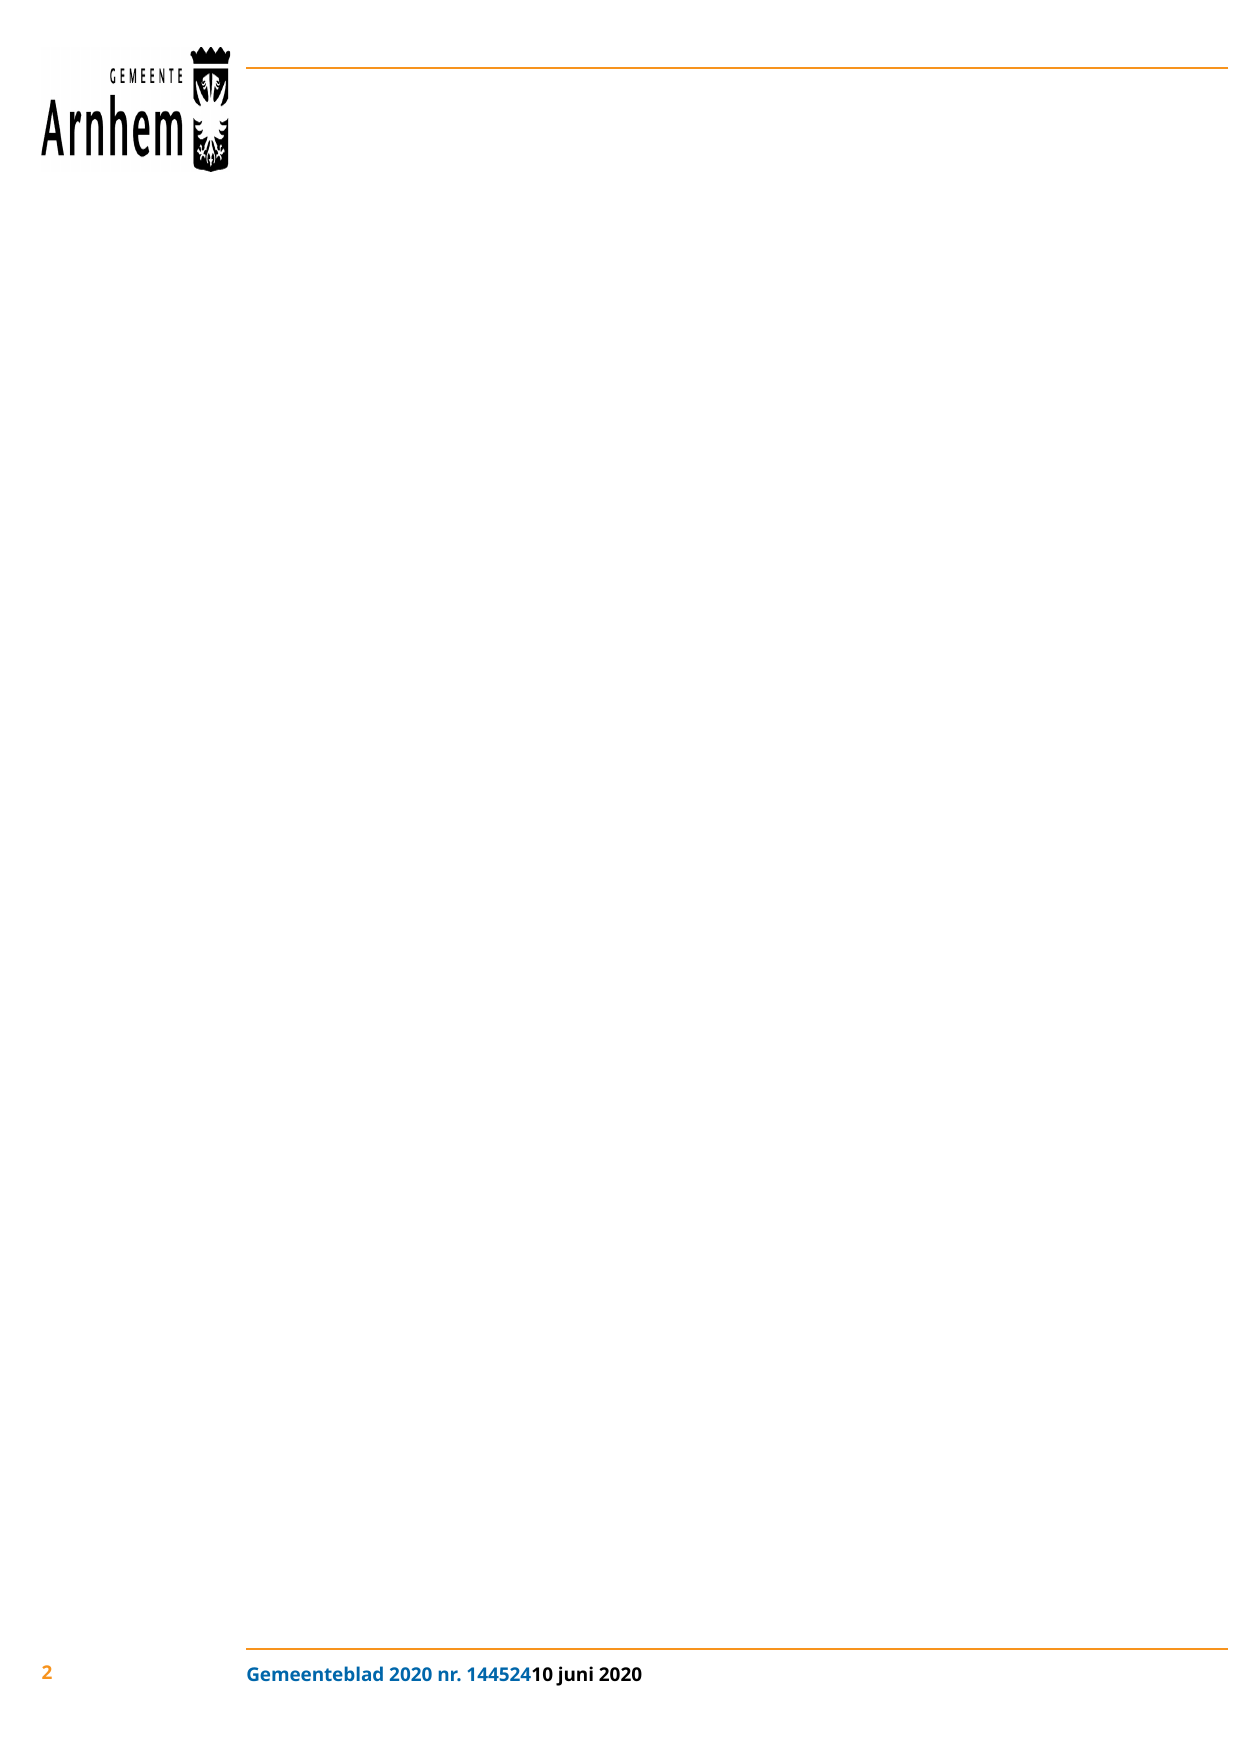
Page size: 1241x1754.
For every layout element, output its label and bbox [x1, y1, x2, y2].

picture [41, 47, 231, 172]
